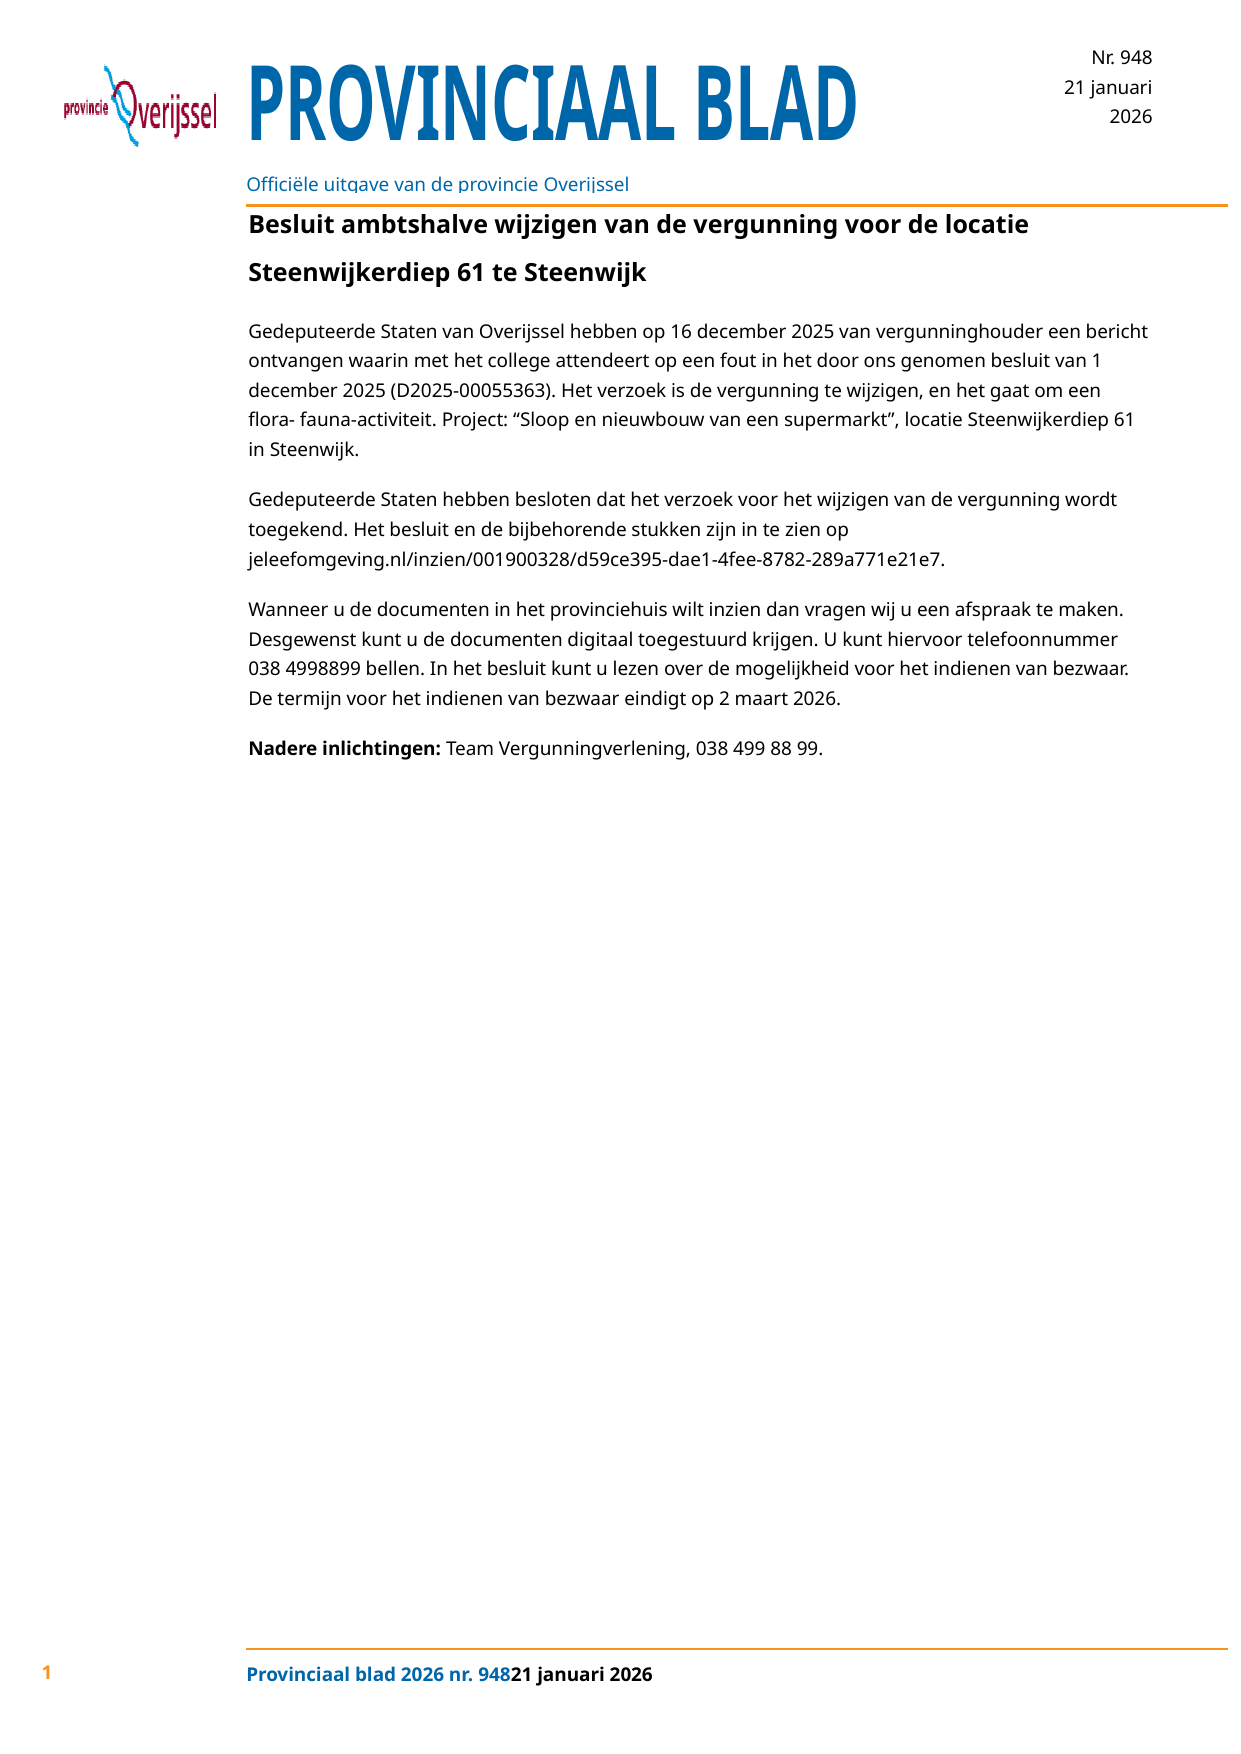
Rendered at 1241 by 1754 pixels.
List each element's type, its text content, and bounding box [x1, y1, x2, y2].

text Nadere inlichtingen: Team Vergunningverlening, 038 499 88 99. [248, 735, 1152, 761]
text Gedeputeerde Staten van Overijssel hebben op 16 december 2025 van vergunninghouder een bericht ontvangen waarin met het college attendeert op een fout in het door ons genomen besluit van 1 december 2025 (D2025-00055363). Het verzoek is de vergunning te wijzigen, en het gaat om een flora- fauna-activiteit. Project: “Sloop en nieuwbouw van een supermarkt”, locatie Steenwijkerdiep 61 in Steenwijk. [248, 318, 1152, 462]
text Besluit ambtshalve wijzigen van de vergunning voor de locatie Steenwijkerdiep 61 te Steenwijk [248, 207, 1152, 288]
text Wanneer u de documenten in het provinciehuis wilt inzien dan vragen wij u een afspraak te maken. Desgewenst kunt u de documenten digitaal toegestuurd krijgen. U kunt hiervoor telefoonnummer 038 4998899 bellen. In het besluit kunt u lezen over de mogelijkheid voor het indienen van bezwaar. De termijn voor het indienen van bezwaar eindigt op 2 maart 2026. [248, 596, 1152, 711]
picture [41, 47, 231, 172]
text Gedeputeerde Staten hebben besloten dat het verzoek voor het wijzigen van de vergunning wordt toegekend. Het besluit en de bijbehorende stukken zijn in te zien op jeleefomgeving.nl/inzien/001900328/d59ce395-dae1-4fee-8782-289a771e21e7. [248, 487, 1152, 572]
